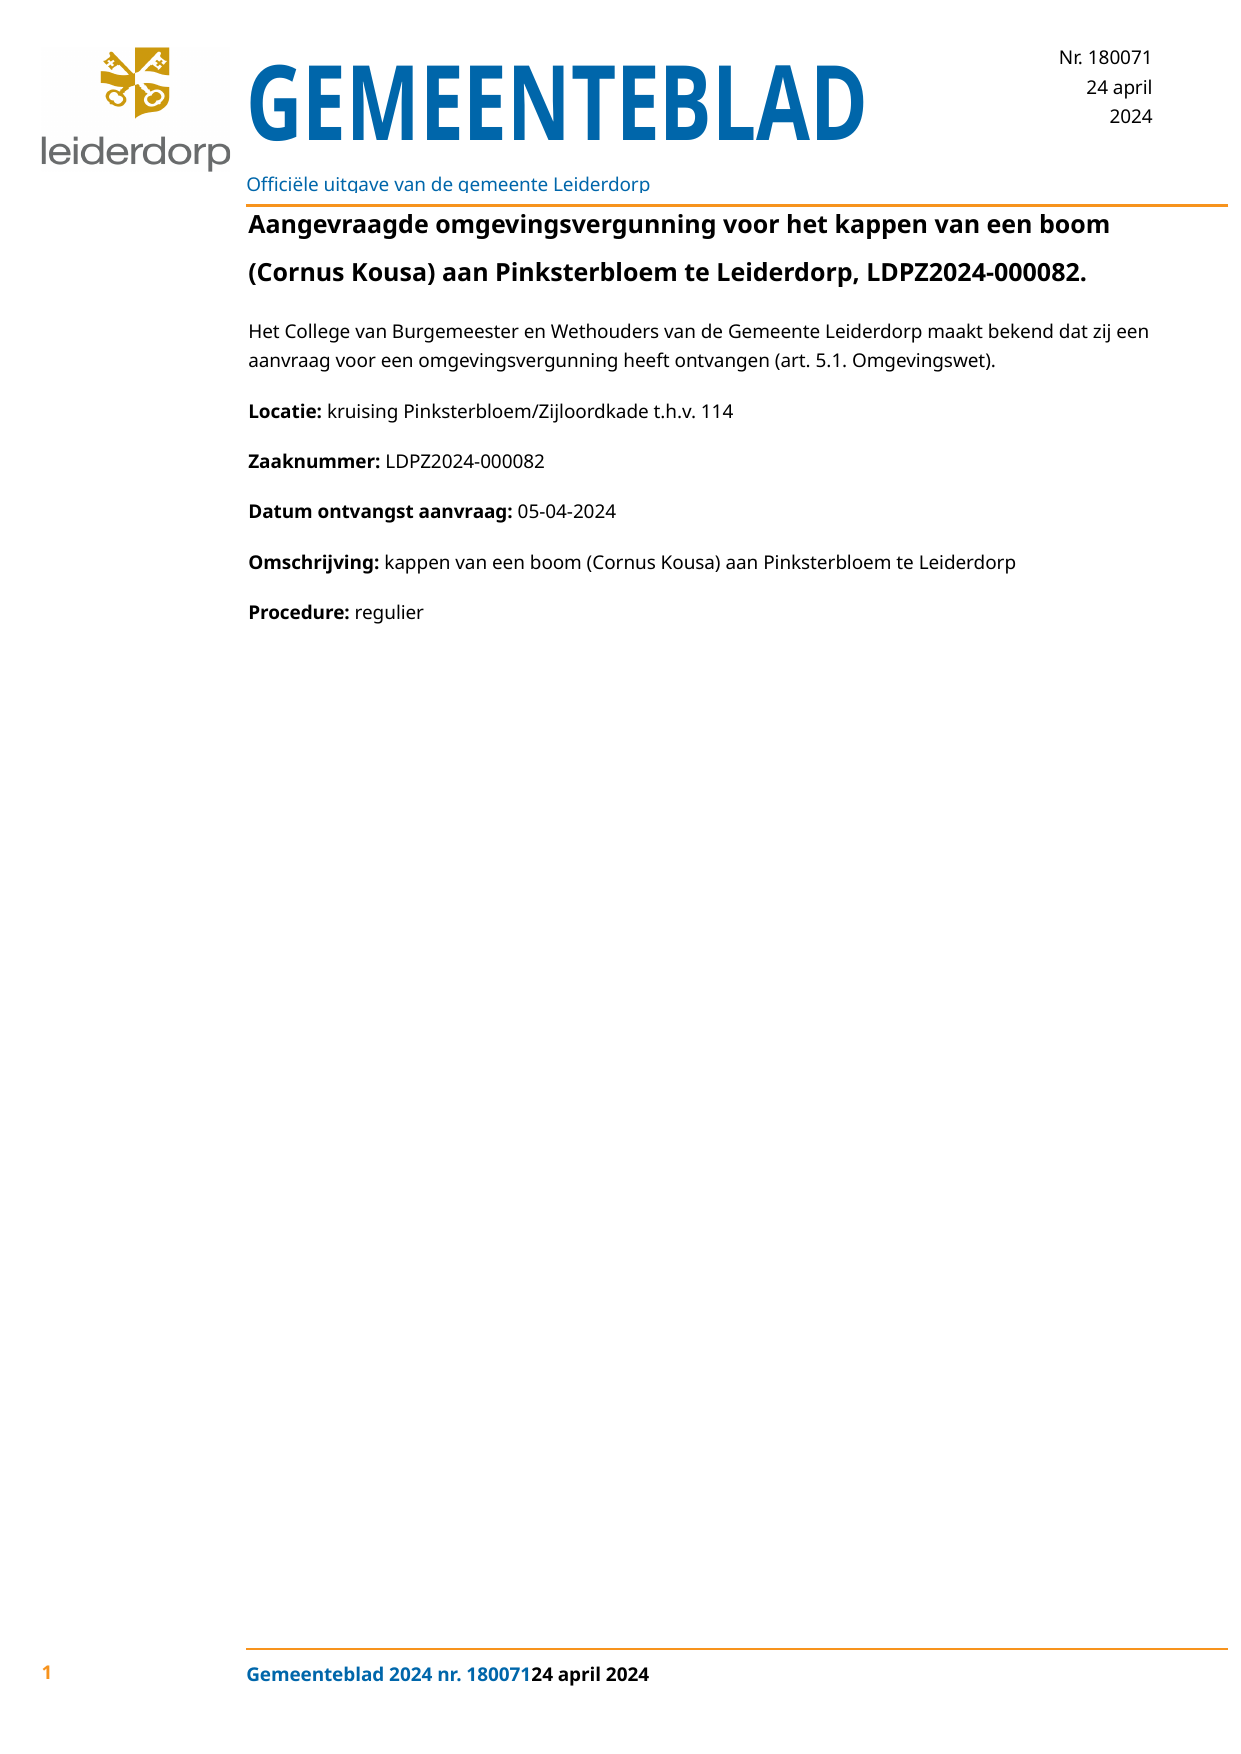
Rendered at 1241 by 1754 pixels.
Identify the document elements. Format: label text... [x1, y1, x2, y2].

text Datum ontvangst aanvraag: 05-04-2024 [248, 499, 1152, 524]
text Locatie: kruising Pinksterbloem/Zijloordkade t.h.v. 114 [248, 398, 1152, 424]
text Omschrijving: kappen van een boom (Cornus Kousa) aan Pinksterbloem te Leiderdorp [248, 549, 1152, 575]
text Aangevraagde omgevingsvergunning voor het kappen van een boom (Cornus Kousa) aan Pinksterbloem te Leiderdorp, LDPZ2024-000082. [248, 207, 1152, 288]
text Het College van Burgemeester en Wethouders van de Gemeente Leiderdorp maakt bekend dat zij een aanvraag voor een omgevingsvergunning heeft ontvangen (art. 5.1. Omgevingswet). [248, 318, 1152, 373]
text Procedure: regulier [248, 599, 1152, 625]
text Zaaknummer: LDPZ2024-000082 [248, 448, 1152, 474]
picture [41, 47, 231, 172]
